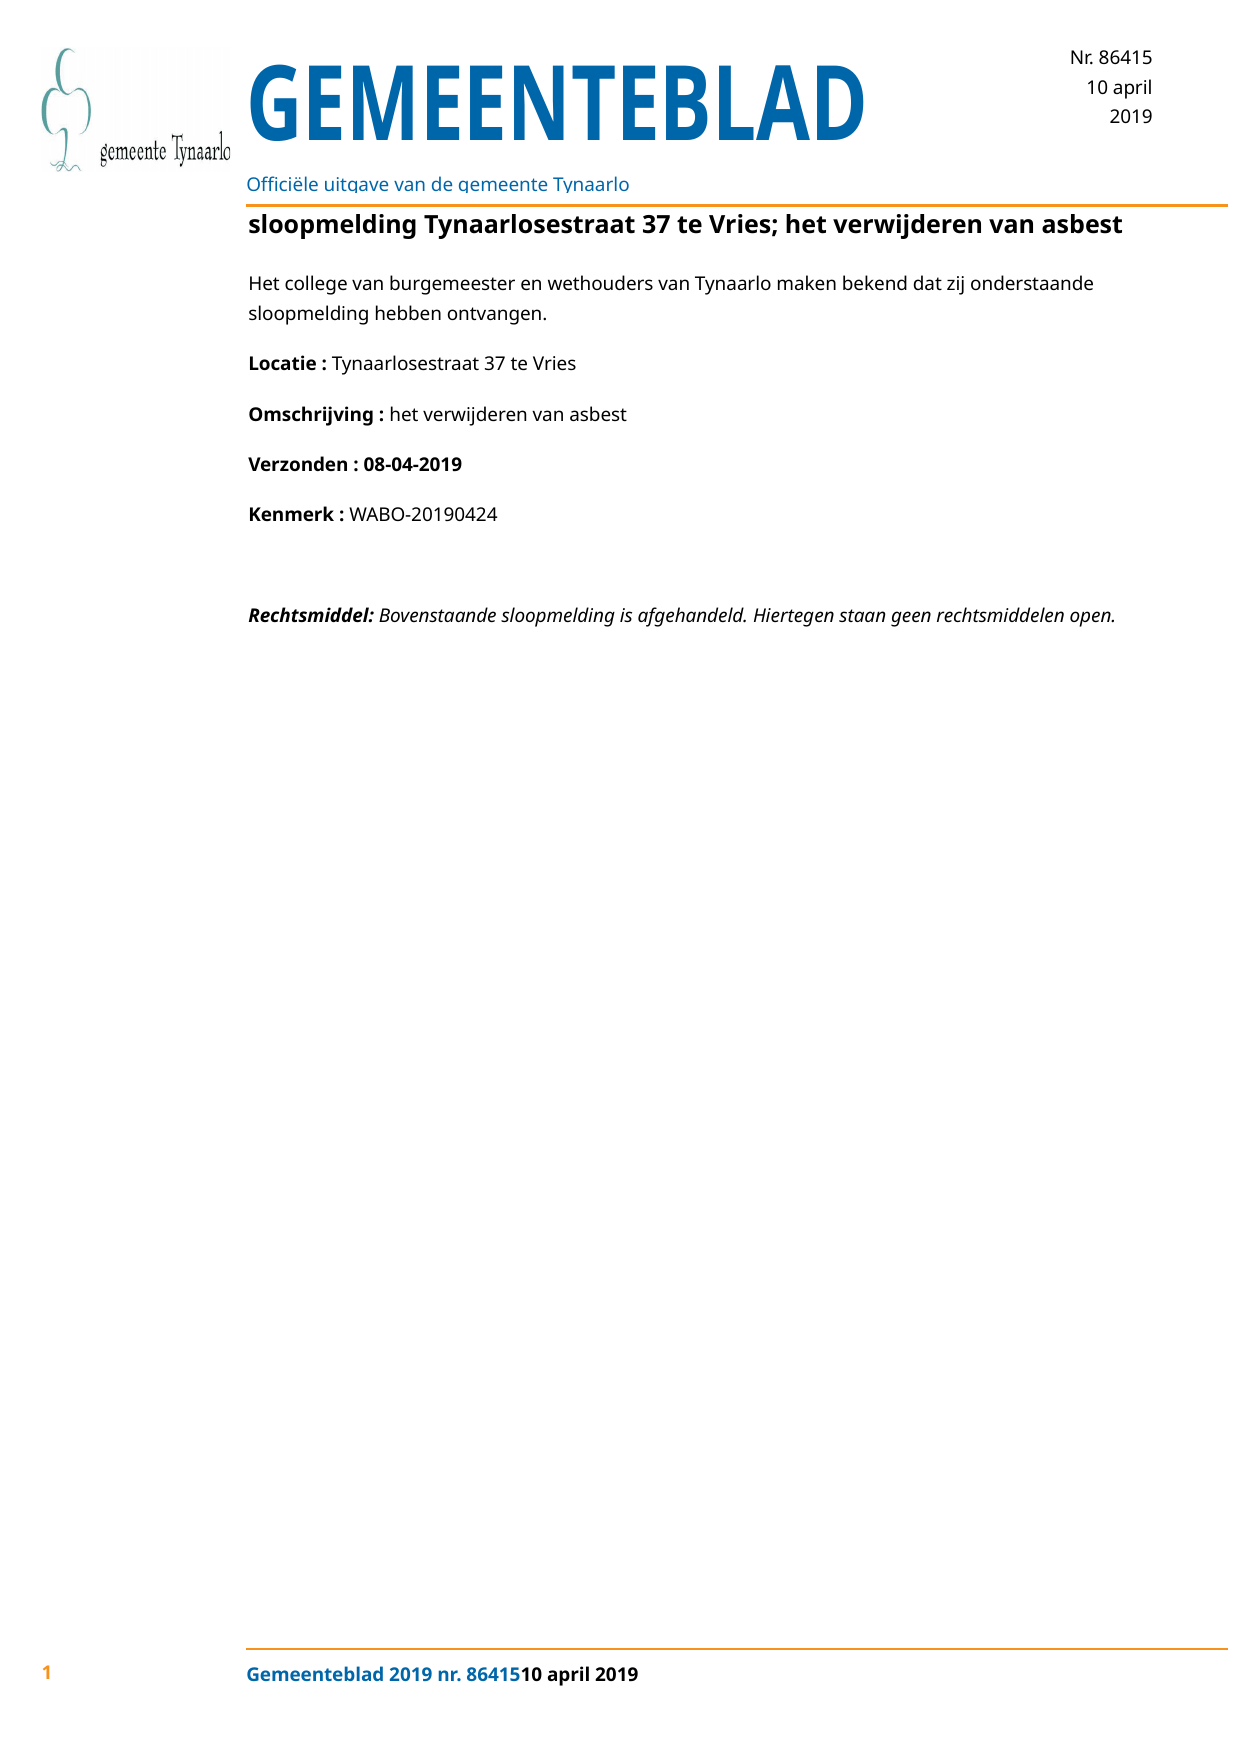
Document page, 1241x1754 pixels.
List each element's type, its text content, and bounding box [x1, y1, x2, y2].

text Verzonden : 08-04-2019 [248, 451, 1152, 477]
text Het college van burgemeester en wethouders van Tynaarlo maken bekend dat zij onderstaande sloopmelding hebben ontvangen. [248, 270, 1152, 326]
text Rechtsmiddel: Bovenstaande sloopmelding is afgehandeld. Hiertegen staan geen rechtsmiddelen open. [248, 602, 1152, 628]
text sloopmelding Tynaarlosestraat 37 te Vries; het verwijderen van asbest [248, 207, 1152, 241]
picture [41, 47, 231, 172]
text Locatie : Tynaarlosestraat 37 te Vries [248, 350, 1152, 376]
text Kenmerk : WABO-20190424 [248, 502, 1152, 527]
text Omschrijving : het verwijderen van asbest [248, 401, 1152, 426]
